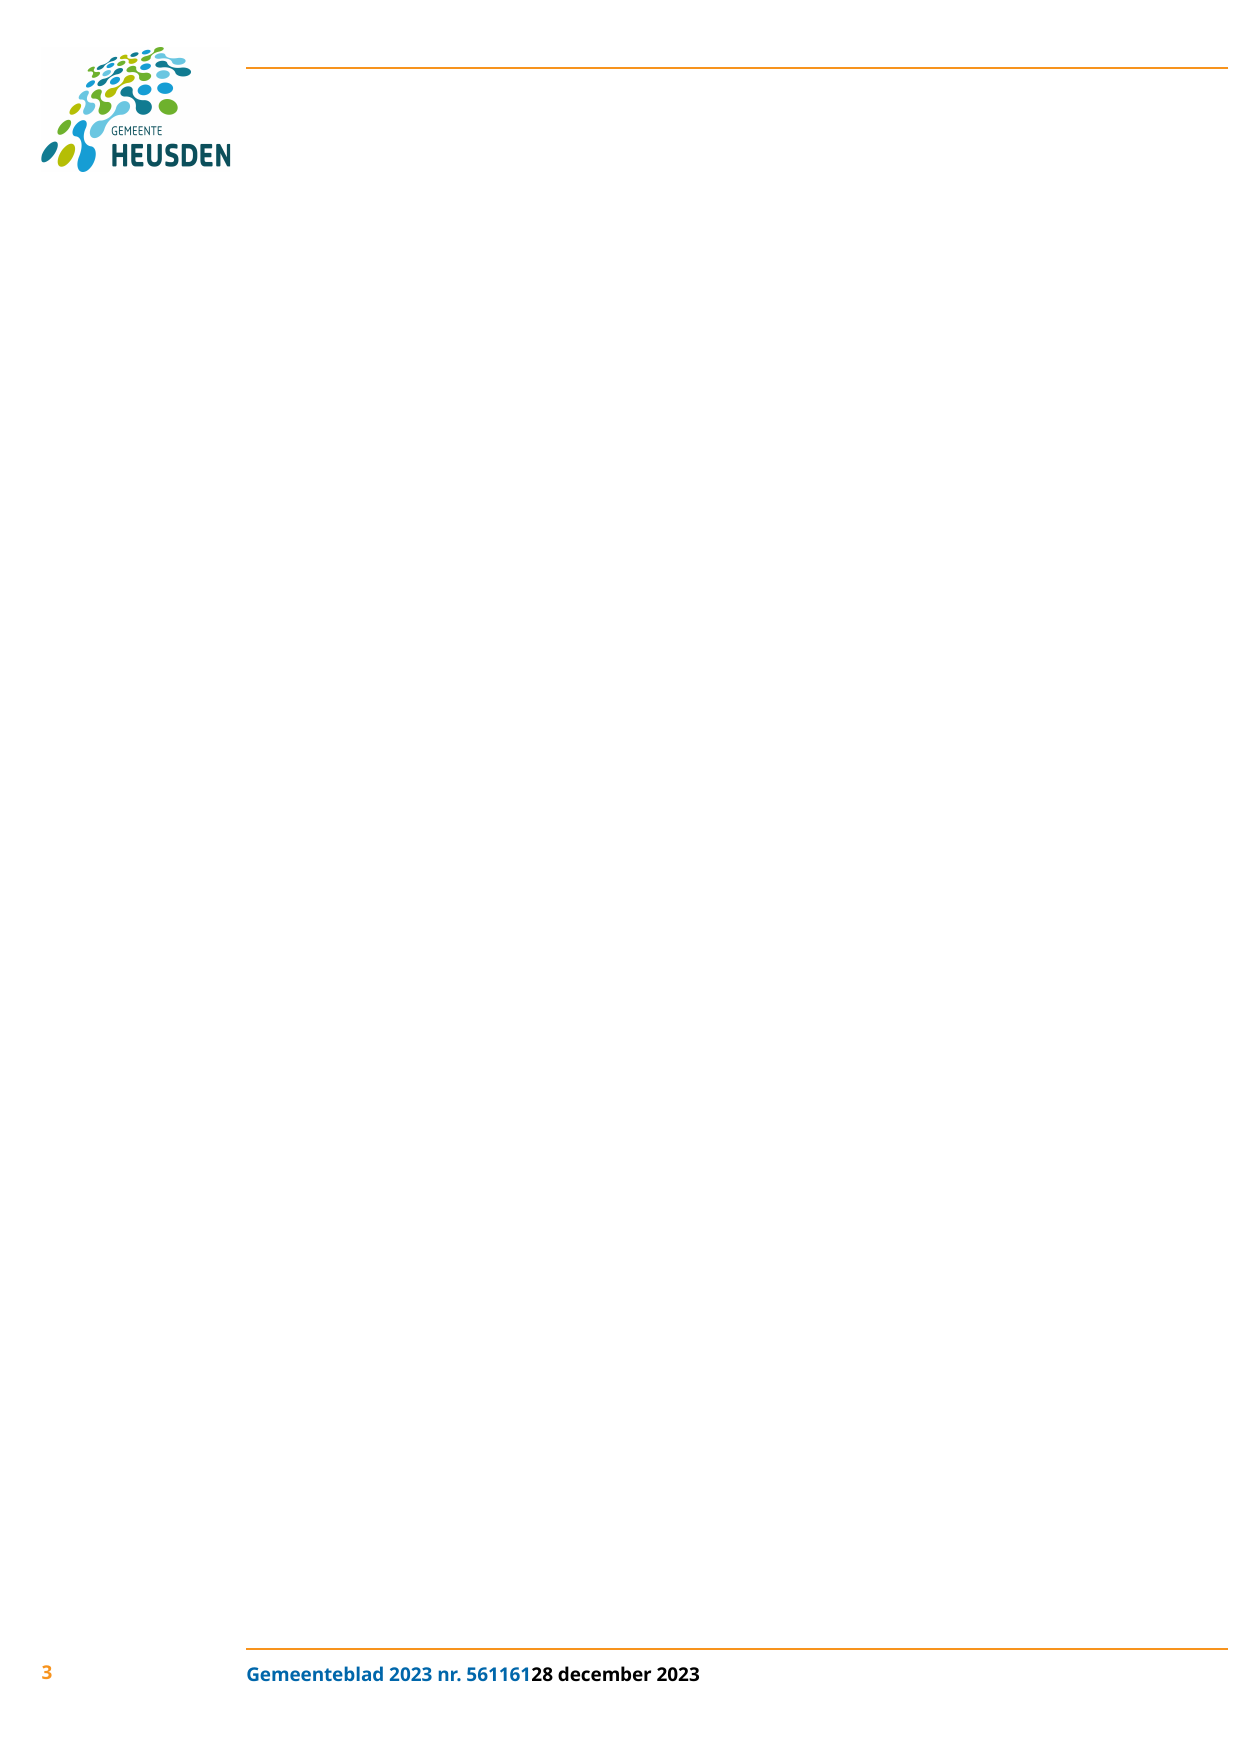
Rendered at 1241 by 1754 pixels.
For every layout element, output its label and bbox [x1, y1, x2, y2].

picture [41, 47, 231, 172]
